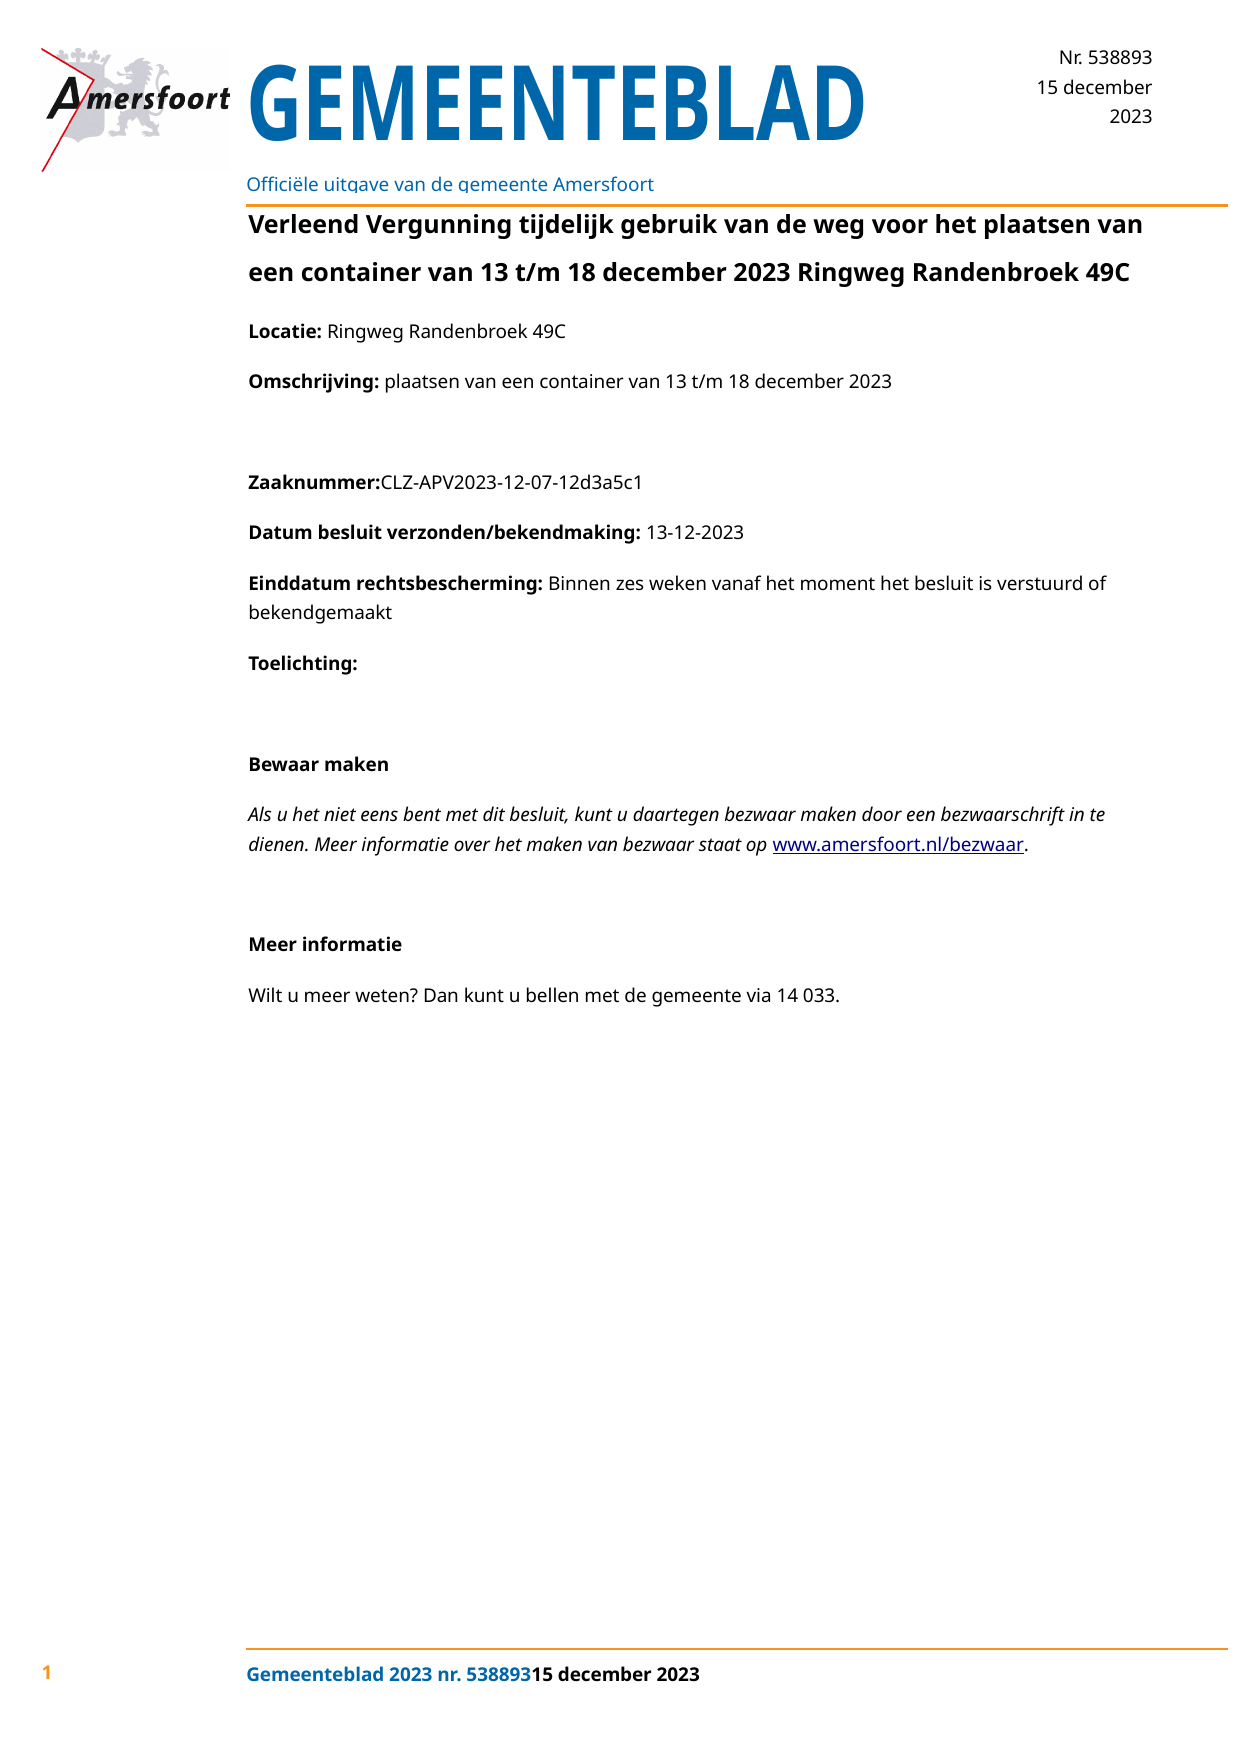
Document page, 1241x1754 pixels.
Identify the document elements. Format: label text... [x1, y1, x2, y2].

text Omschrijving: plaatsen van een container van 13 t/m 18 december 2023 [248, 368, 1152, 394]
text Verleend Vergunning tijdelijk gebruik van de weg voor het plaatsen van een container van 13 t/m 18 december 2023 Ringweg Randenbroek 49C [248, 207, 1152, 288]
text Meer informatie [248, 932, 1152, 957]
text Toelichting: [248, 650, 1152, 676]
text Bewaar maken [248, 751, 1152, 777]
text Locatie: Ringweg Randenbroek 49C [248, 318, 1152, 344]
text Zaaknummer:CLZ-APV2023-12-07-12d3a5c1 [248, 469, 1152, 495]
text Einddatum rechtsbescherming: Binnen zes weken vanaf het moment het besluit is verstuurd of bekendgemaakt [248, 570, 1152, 625]
text Datum besluit verzonden/bekendmaking: 13-12-2023 [248, 519, 1152, 545]
text Als u het niet eens bent met dit besluit, kunt u daartegen bezwaar maken door een bezwaarschrift in te dienen. Meer informatie over het maken van bezwaar staat op www.amersfoort.nl/bezwaar. [248, 801, 1152, 857]
picture [41, 47, 231, 172]
text Wilt u meer weten? Dan kunt u bellen met de gemeente via 14 033. [248, 982, 1152, 1008]
